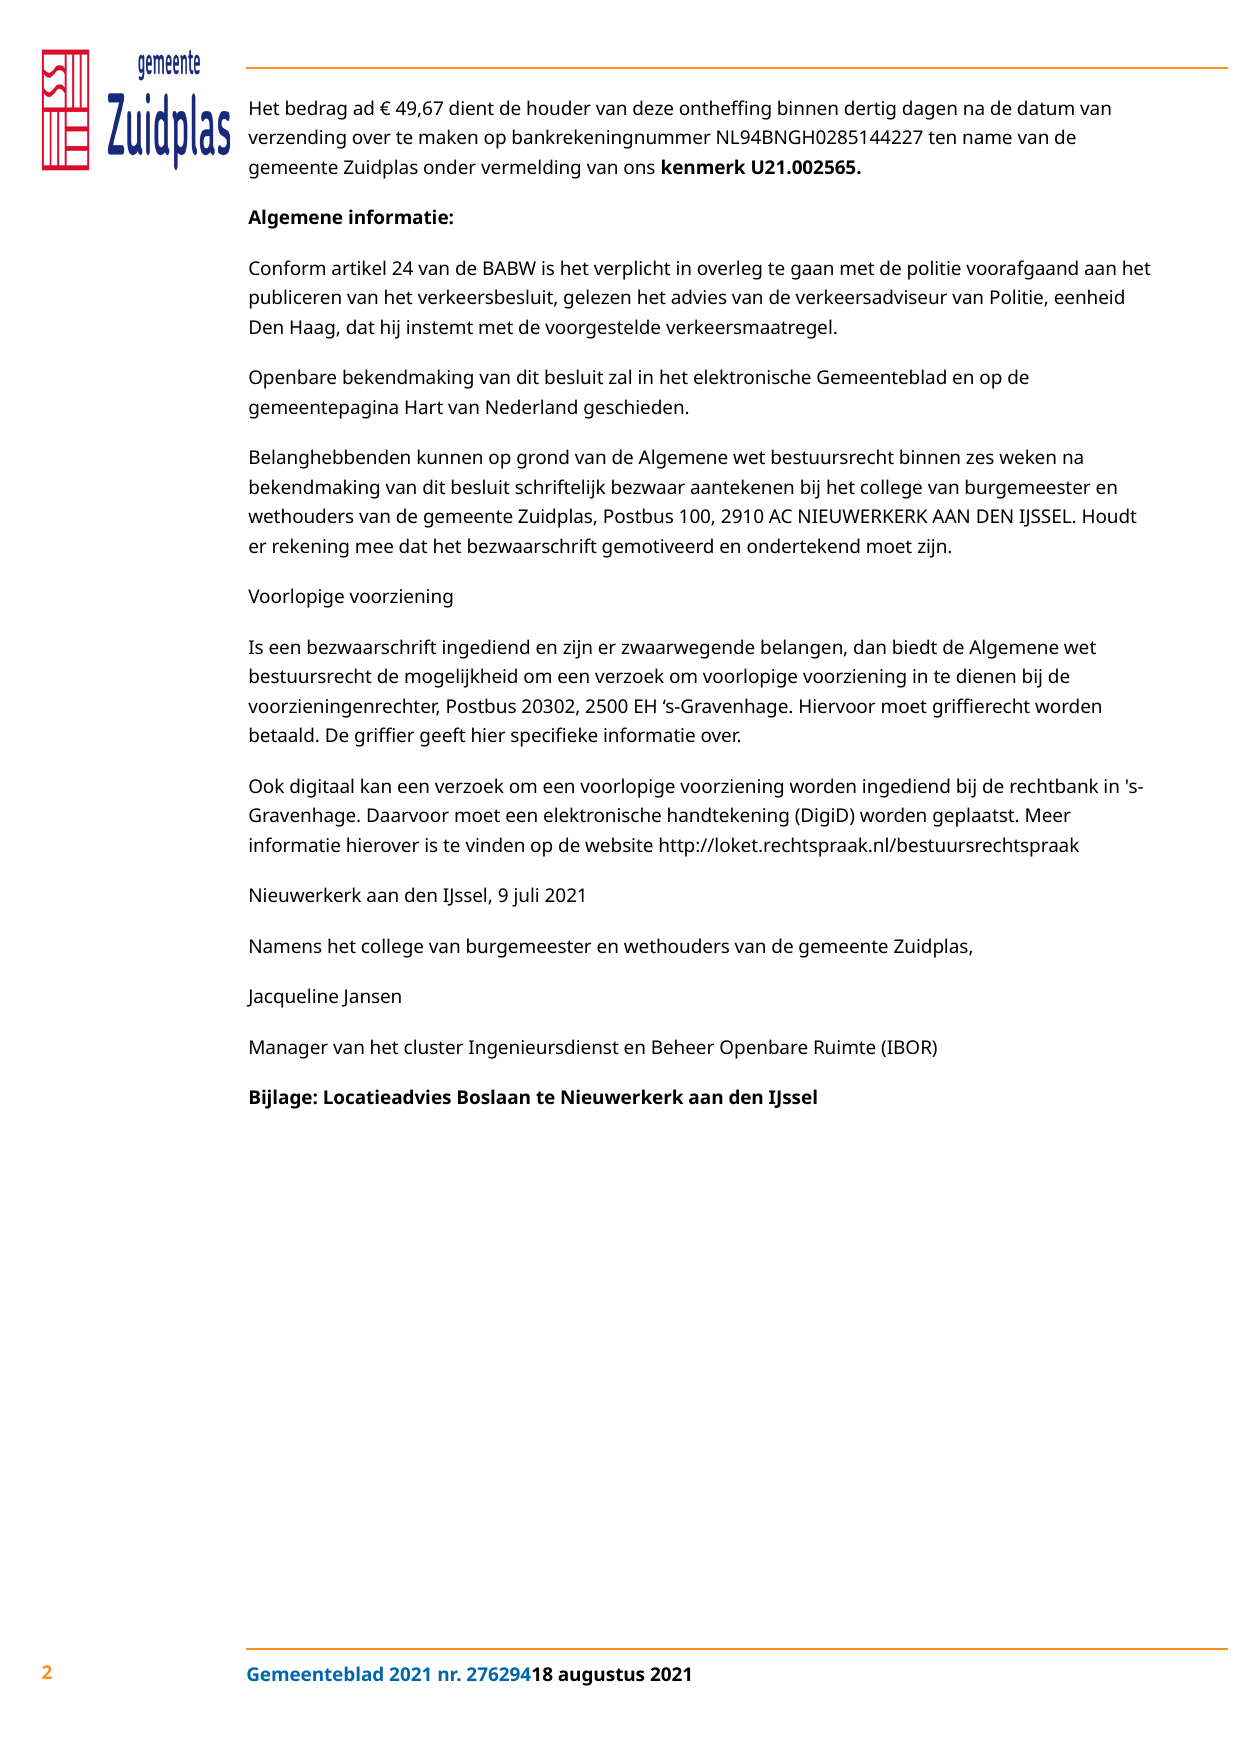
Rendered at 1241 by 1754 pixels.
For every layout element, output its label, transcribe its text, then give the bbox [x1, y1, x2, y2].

text Jacqueline Jansen [248, 983, 1152, 1009]
text Openbare bekendmaking van dit besluit zal in het elektronische Gemeenteblad en op de gemeentepagina Hart van Nederland geschieden. [248, 364, 1152, 420]
text Voorlopige voorziening [248, 583, 1152, 609]
text Nieuwerkerk aan den IJssel, 9 juli 2021 [248, 883, 1152, 908]
text Het bedrag ad € 49,67 dient de houder van deze ontheffing binnen dertig dagen na de datum van verzending over te maken op bankrekeningnummer NL94BNGH0285144227 ten name van de gemeente Zuidplas onder vermelding van ons kenmerk U21.002565. [248, 95, 1152, 180]
text Ook digitaal kan een verzoek om een voorlopige voorziening worden ingediend bij de rechtbank in 's-Gravenhage. Daarvoor moet een elektronische handtekening (DigiD) worden geplaatst. Meer informatie hierover is te vinden op de website http://loket.rechtspraak.nl/bestuursrechtspraak [248, 773, 1152, 858]
picture [41, 47, 231, 172]
text Namens het college van burgemeester en wethouders van de gemeente Zuidplas, [248, 933, 1152, 959]
text Bijlage: Locatieadvies Boslaan te Nieuwerkerk aan den IJssel [248, 1084, 1152, 1110]
text Belanghebbenden kunnen op grond van de Algemene wet bestuursrecht binnen zes weken na bekendmaking van dit besluit schriftelijk bezwaar aantekenen bij het college van burgemeester en wethouders van de gemeente Zuidplas, Postbus 100, 2910 AC NIEUWERKERK AAN DEN IJSSEL. Houdt er rekening mee dat het bezwaarschrift gemotiveerd en ondertekend moet zijn. [248, 444, 1152, 559]
text Algemene informatie: [248, 204, 1152, 230]
text Manager van het cluster Ingenieursdienst en Beheer Openbare Ruimte (IBOR) [248, 1034, 1152, 1060]
text Is een bezwaarschrift ingediend en zijn er zwaarwegende belangen, dan biedt de Algemene wet bestuursrecht de mogelijkheid om een verzoek om voorlopige voorziening in te dienen bij de voorzieningenrechter, Postbus 20302, 2500 EH ‘s-Gravenhage. Hiervoor moet griffierecht worden betaald. De griffier geeft hier specifieke informatie over. [248, 634, 1152, 748]
text Conform artikel 24 van de BABW is het verplicht in overleg te gaan met de politie voorafgaand aan het publiceren van het verkeersbesluit, gelezen het advies van de verkeersadviseur van Politie, eenheid Den Haag, dat hij instemt met de voorgestelde verkeersmaatregel. [248, 255, 1152, 340]
